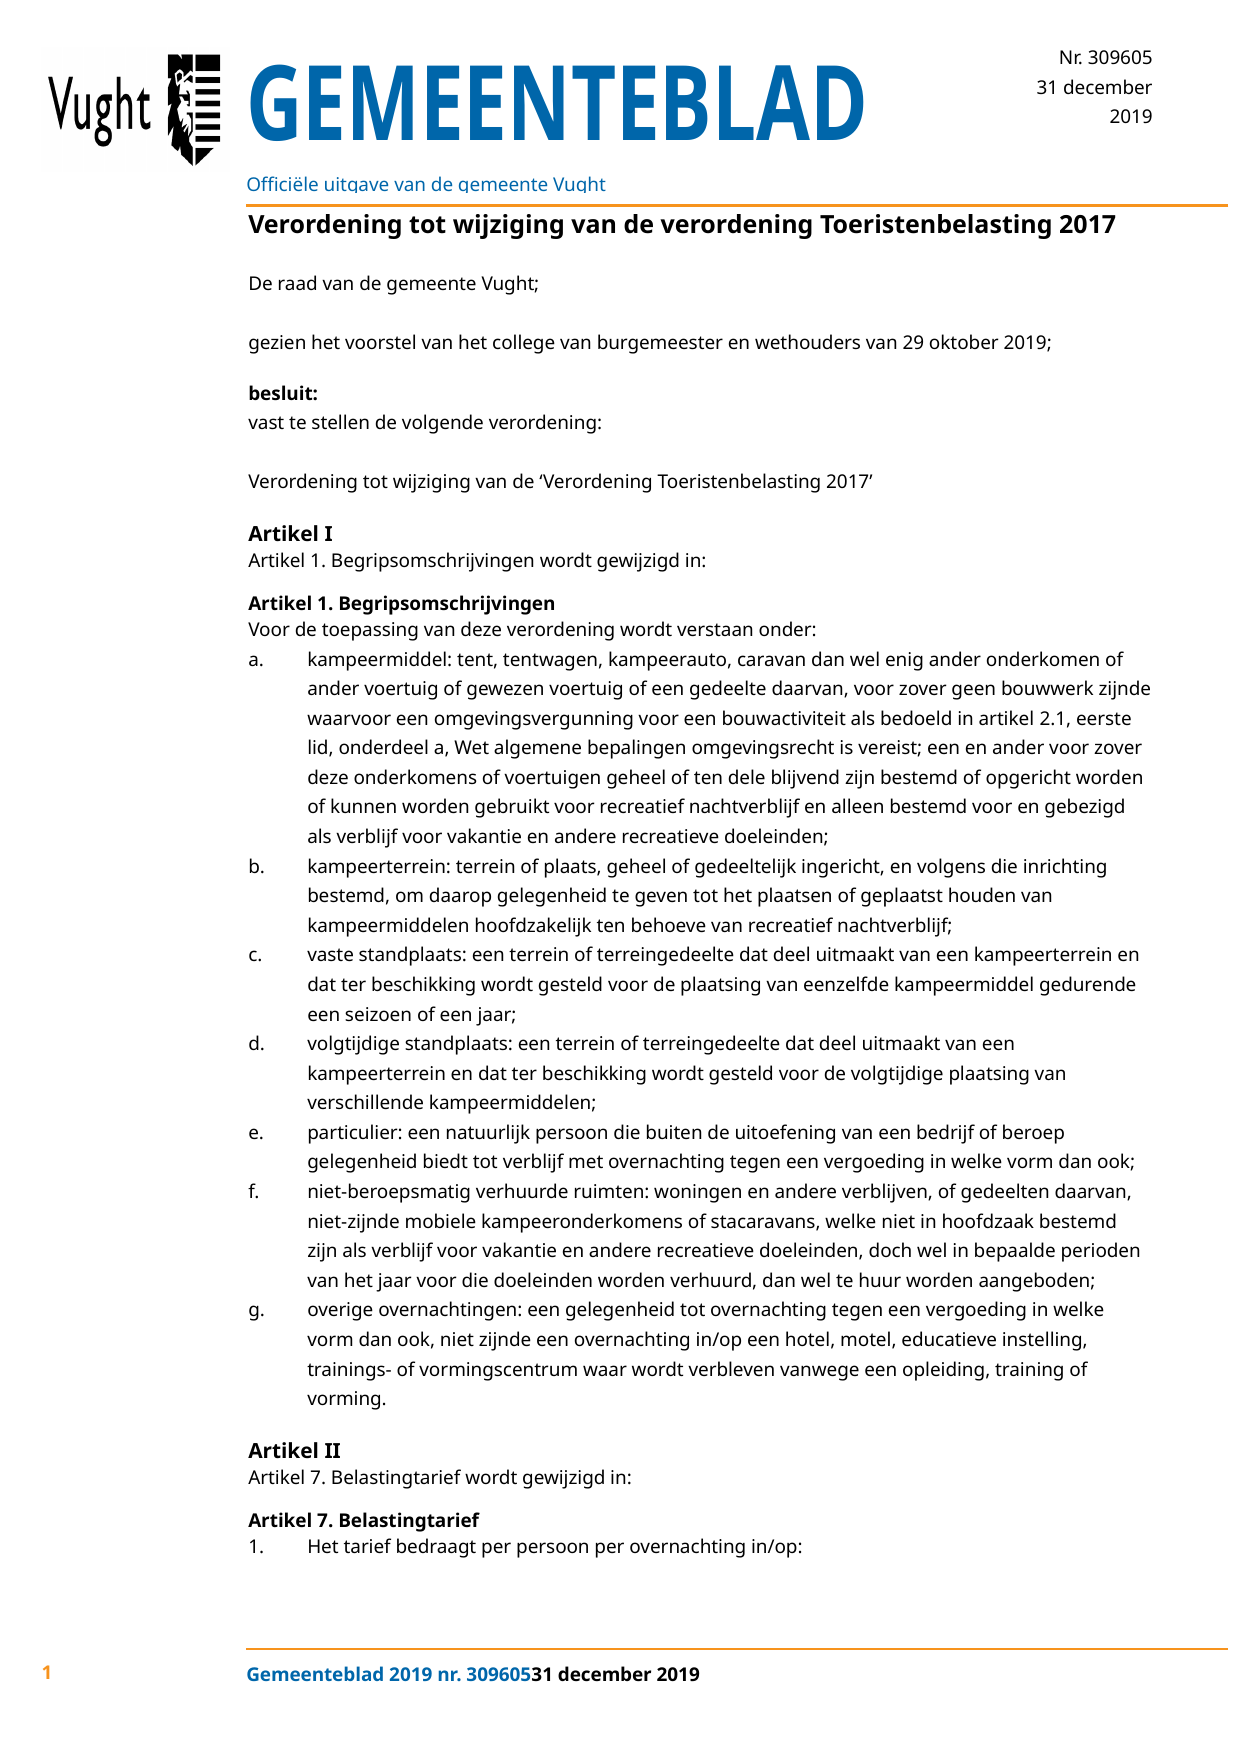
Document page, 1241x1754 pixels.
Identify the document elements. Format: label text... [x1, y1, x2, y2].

text Artikel 1. Begripsomschrijvingen [248, 591, 1152, 616]
text Verordening tot wijziging van de verordening Toeristenbelasting 2017 [248, 207, 1152, 241]
text Verordening tot wijziging van de ‘Verordening Toeristenbelasting 2017’ [248, 468, 1152, 494]
text besluit: [248, 380, 1152, 406]
list kampeermiddel: tent, tentwagen, kampeerauto, caravan dan wel enig ander onderkomen of ander voertuig of gewezen voertuig of een gedeelte daarvan, voor zover geen bouwwerk zijnde waarvoor een omgevingsvergunning voor een bouwactiviteit als bedoeld in artikel 2.1, eerste lid, onderdeel a, Wet algemene bepalingen omgevingsrecht is vereist; een en ander voor zover deze onderkomens of voertuigen geheel of ten dele blijvend zijn bestemd of opgericht worden of kunnen worden gebruikt voor recreatief nachtverblijf en alleen bestemd voor en gebezigd als verblijf voor vakantie en andere recreatieve doeleinden; [248, 646, 1152, 849]
text Artikel 7. Belastingtarief [248, 1507, 1152, 1533]
picture [41, 47, 231, 172]
list vaste standplaats: een terrein of terreingedeelte dat deel uitmaakt van een kampeerterrein en dat ter beschikking wordt gesteld voor de plaatsing van eenzelfde kampeermiddel gedurende een seizoen of een jaar; [248, 942, 1152, 1027]
list Het tarief bedraagt per persoon per overnachting in/op: [248, 1533, 1152, 1559]
list niet-beroepsmatig verhuurde ruimten: woningen en andere verblijven, of gedeelten daarvan, niet-zijnde mobiele kampeeronderkomens of stacaravans, welke niet in hoofdzaak bestemd zijn als verblijf voor vakantie en andere recreatieve doeleinden, doch wel in bepaalde perioden van het jaar voor die doeleinden worden verhuurd, dan wel te huur worden aangeboden; [248, 1178, 1152, 1293]
list volgtijdige standplaats: een terrein of terreingedeelte dat deel uitmaakt van een kampeerterrein en dat ter beschikking wordt gesteld voor de volgtijdige plaatsing van verschillende kampeermiddelen; [248, 1030, 1152, 1115]
list particulier: een natuurlijk persoon die buiten de uitoefening van een bedrijf of beroep gelegenheid biedt tot verblijf met overnachting tegen een vergoeding in welke vorm dan ook; [248, 1119, 1152, 1174]
list kampeerterrein: terrein of plaats, geheel of gedeeltelijk ingericht, en volgens die inrichting bestemd, om daarop gelegenheid te geven tot het plaatsen of geplaatst houden van kampeermiddelen hoofdzakelijk ten behoeve van recreatief nachtverblijf; [248, 853, 1152, 938]
text Artikel 7. Belastingtarief wordt gewijzigd in: [248, 1464, 1152, 1490]
text Artikel I [248, 519, 1152, 547]
text Voor de toepassing van deze verordening wordt verstaan onder: [248, 616, 1152, 642]
text Artikel II [248, 1436, 1152, 1464]
text De raad van de gemeente Vught; [248, 270, 1152, 296]
text Artikel 1. Begripsomschrijvingen wordt gewijzigd in: [248, 547, 1152, 573]
text gezien het voorstel van het college van burgemeester en wethouders van 29 oktober 2019; [248, 329, 1152, 355]
list overige overnachtingen: een gelegenheid tot overnachting tegen een vergoeding in welke vorm dan ook, niet zijnde een overnachting in/op een hotel, motel, educatieve instelling, trainings- of vormingscentrum waar wordt verbleven vanwege een opleiding, training of vorming. [248, 1297, 1152, 1411]
text vast te stellen de volgende verordening: [248, 409, 1152, 435]
